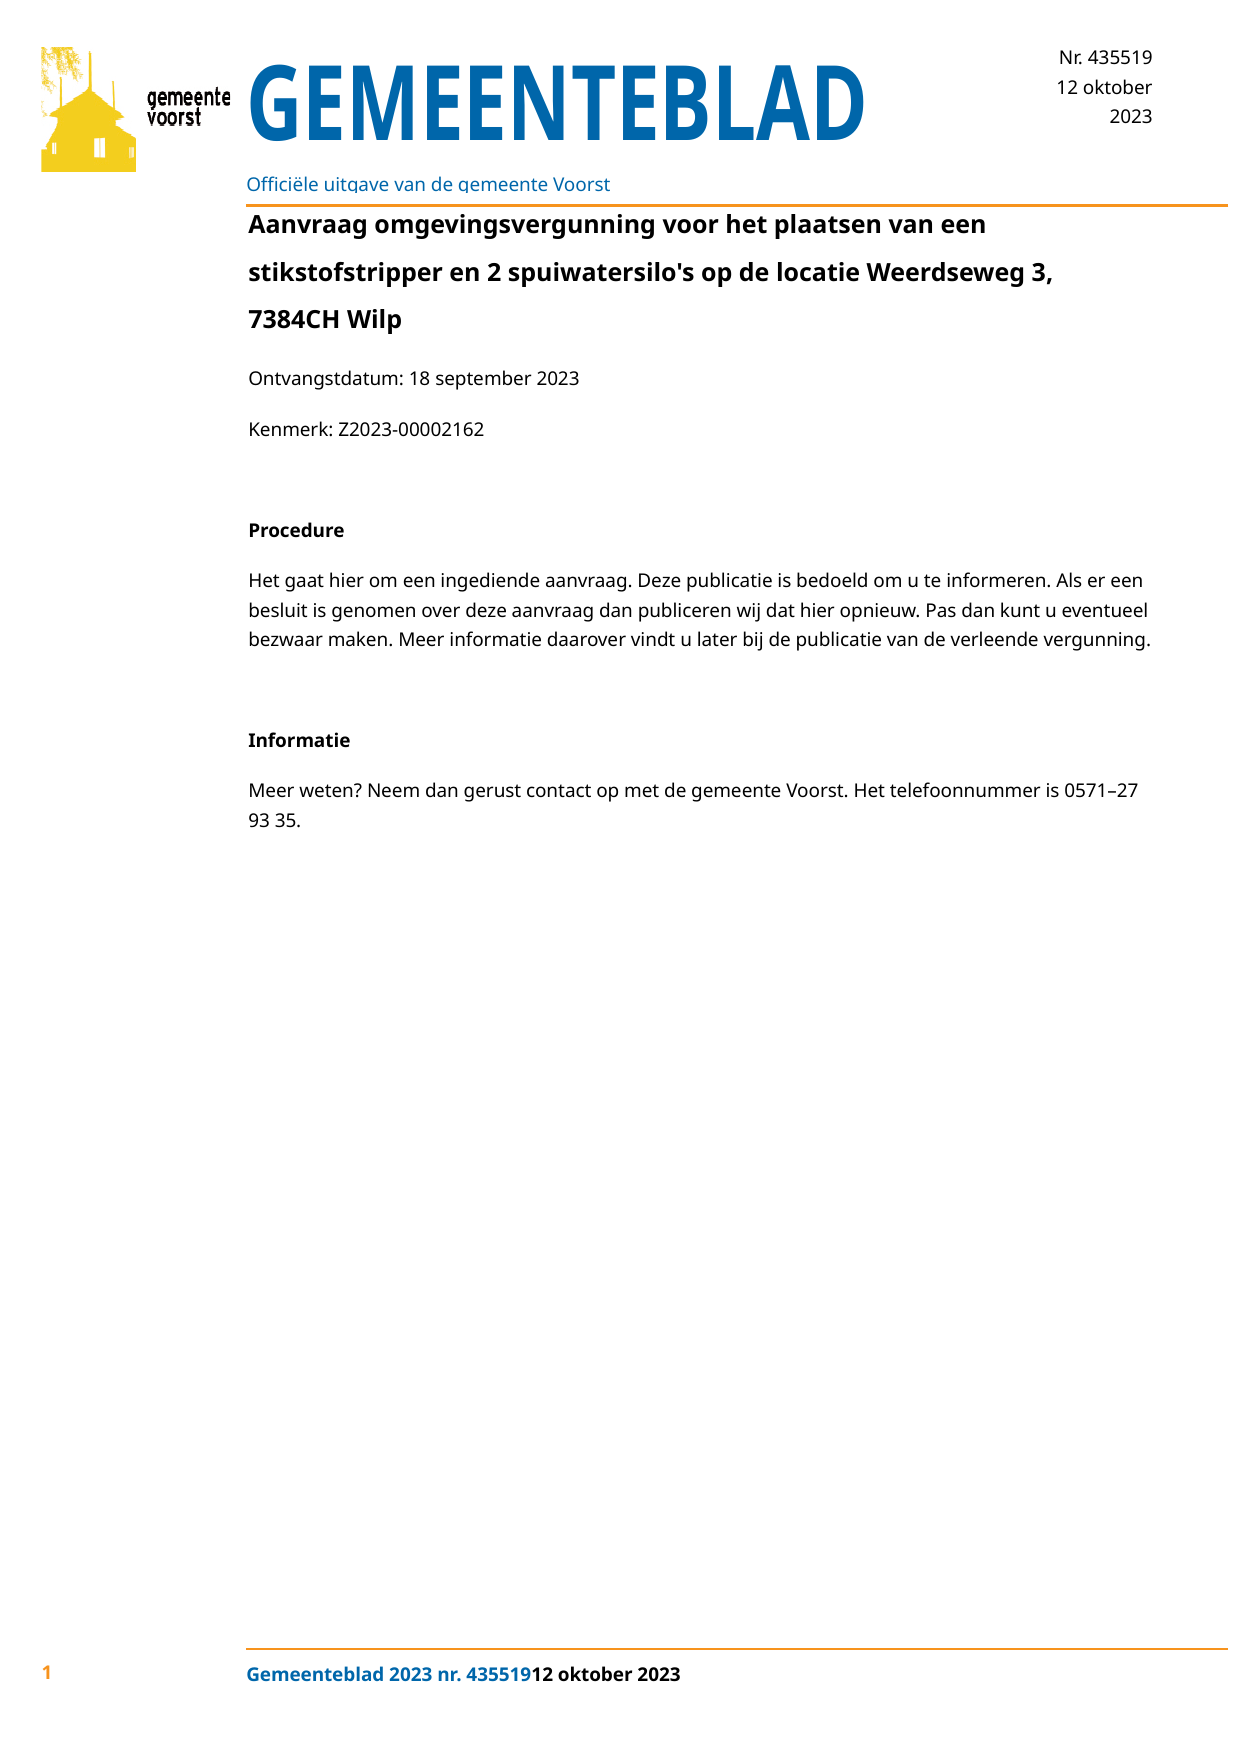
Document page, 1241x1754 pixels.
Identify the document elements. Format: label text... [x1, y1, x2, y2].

text Informatie [248, 727, 1152, 753]
text Het gaat hier om een ingediende aanvraag. Deze publicatie is bedoeld om u te informeren. Als er een besluit is genomen over deze aanvraag dan publiceren wij dat hier opnieuw. Pas dan kunt u eventueel bezwaar maken. Meer informatie daarover vindt u later bij de publicatie van de verleende vergunning. [248, 567, 1152, 652]
text Kenmerk: Z2023-00002162 [248, 416, 1152, 442]
text Procedure [248, 517, 1152, 542]
text Ontvangstdatum: 18 september 2023 [248, 366, 1152, 391]
picture [41, 47, 231, 172]
text Aanvraag omgevingsvergunning voor het plaatsen van een stikstofstripper en 2 spuiwatersilo's op de locatie Weerdseweg 3, 7384CH Wilp [248, 207, 1152, 336]
text Meer weten? Neem dan gerust contact op met de gemeente Voorst. Het telefoonnummer is 0571–27 93 35. [248, 778, 1152, 833]
